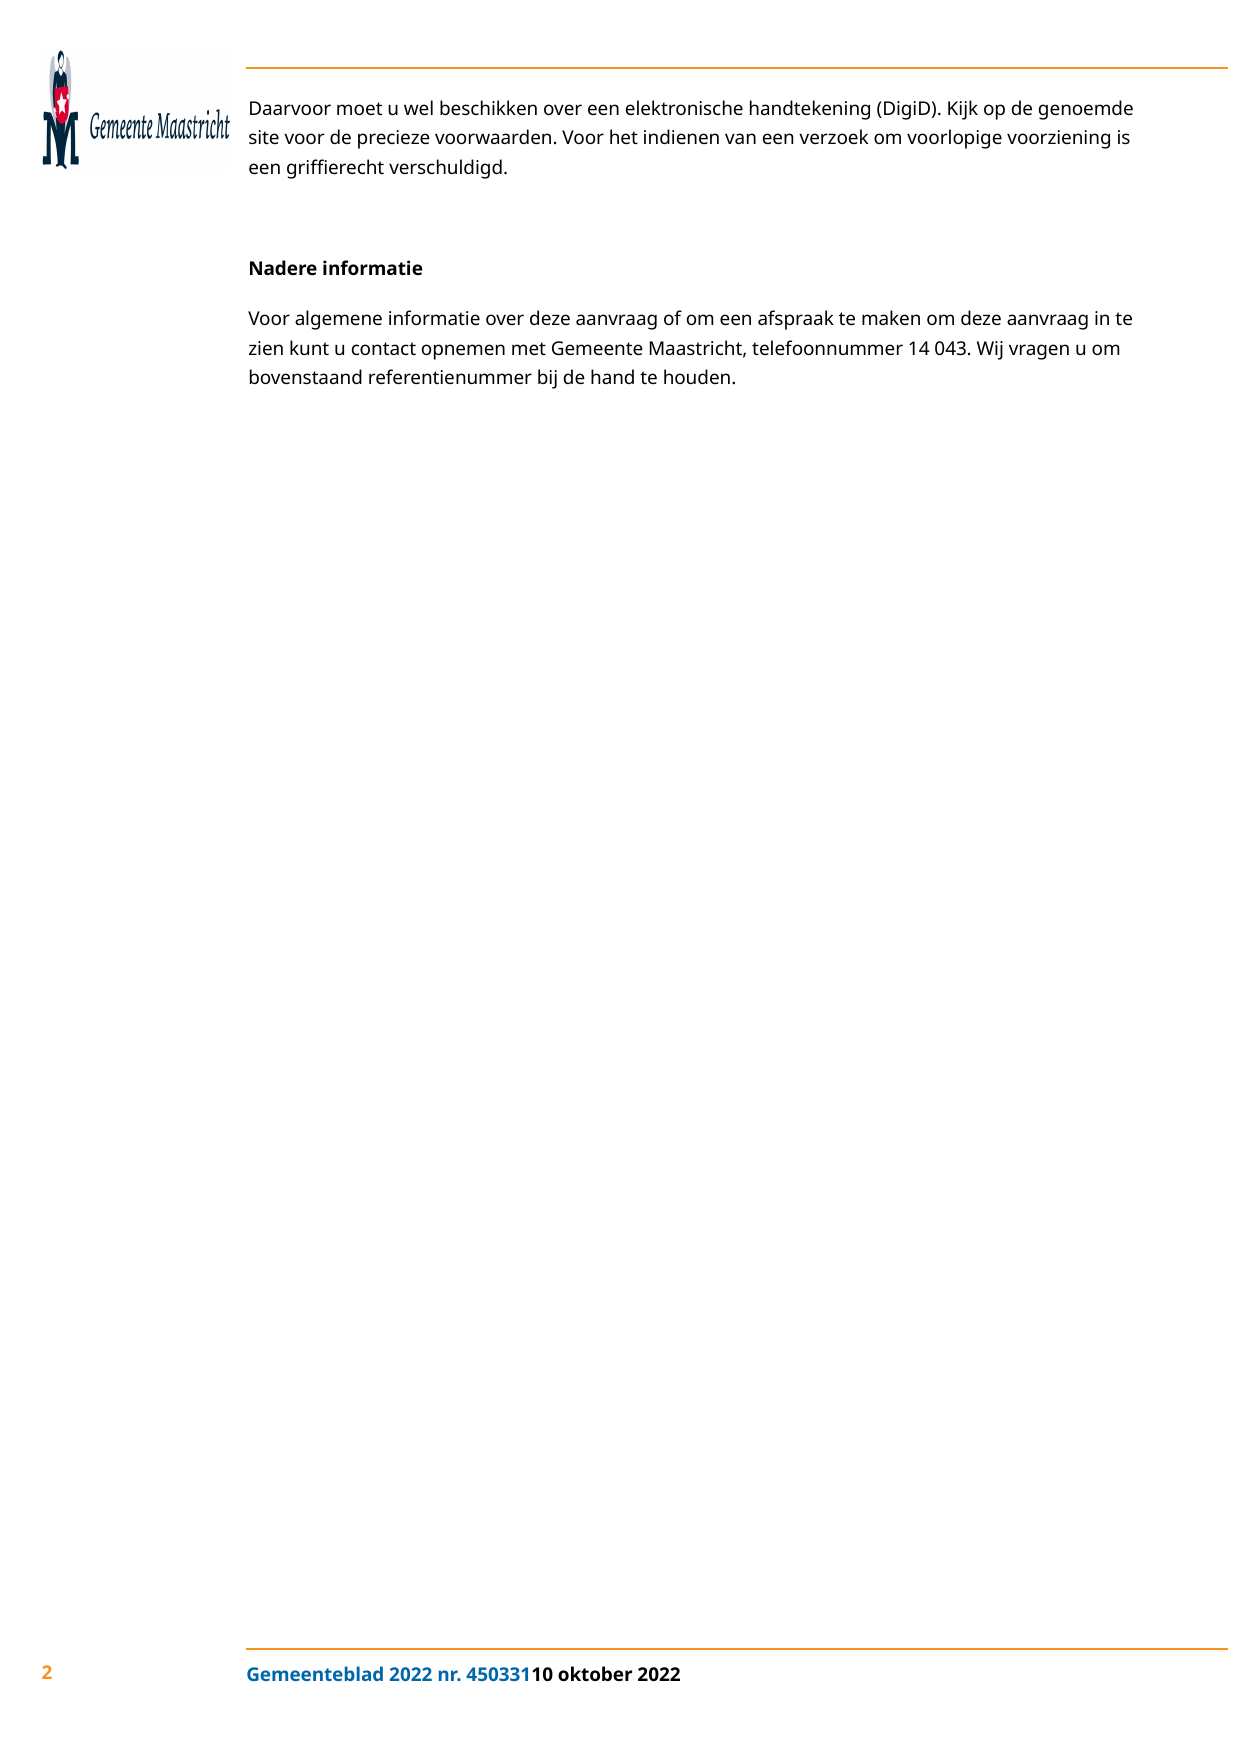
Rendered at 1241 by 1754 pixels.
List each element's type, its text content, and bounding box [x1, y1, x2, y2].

text Nadere informatie [248, 255, 1152, 281]
text Voor algemene informatie over deze aanvraag of om een afspraak te maken om deze aanvraag in te zien kunt u contact opnemen met Gemeente Maastricht, telefoonnummer 14 043. Wij vragen u om bovenstaand referentienummer bij de hand te houden. [248, 305, 1152, 390]
text Daarvoor moet u wel beschikken over een elektronische handtekening (DigiD). Kijk op de genoemde site voor de precieze voorwaarden. Voor het indienen van een verzoek om voorlopige voorziening is een griffierecht verschuldigd. [248, 95, 1152, 180]
picture [41, 47, 231, 172]
